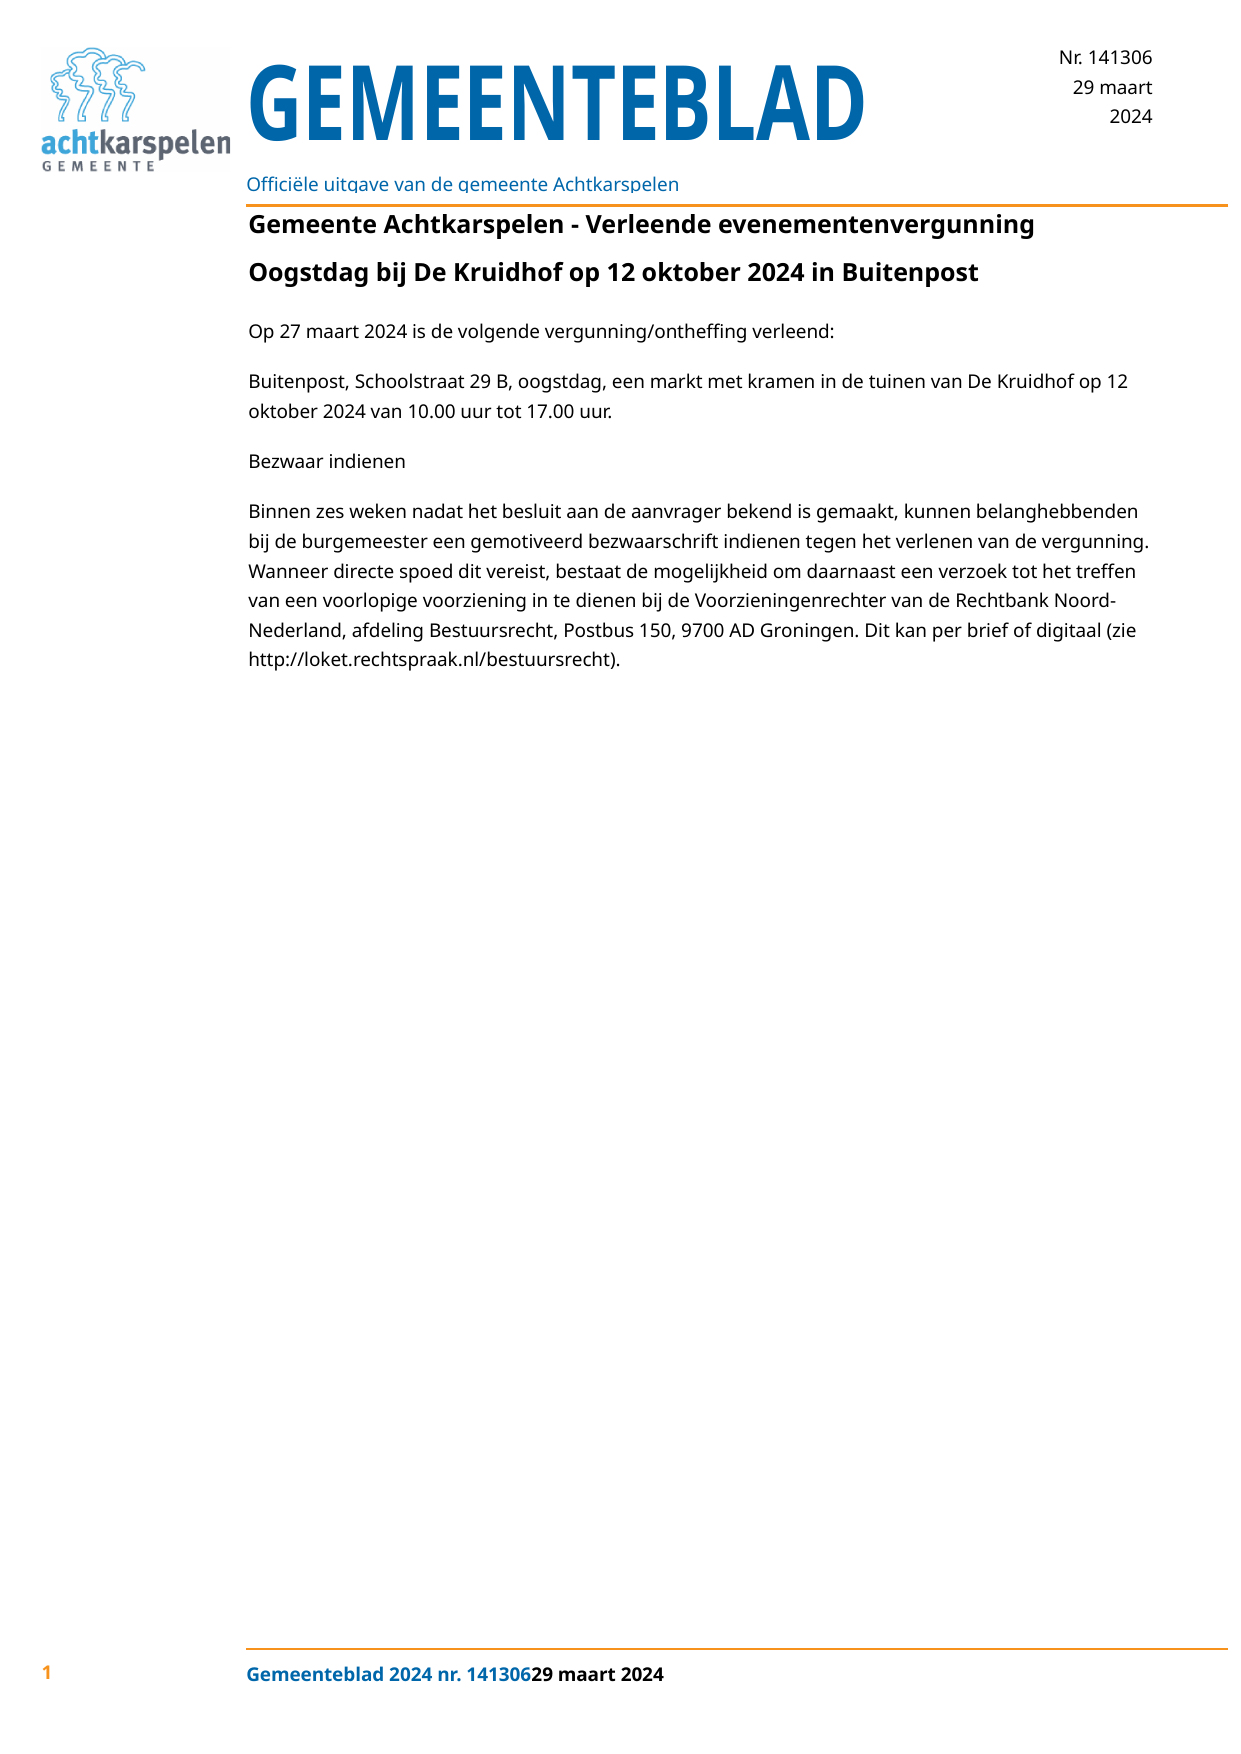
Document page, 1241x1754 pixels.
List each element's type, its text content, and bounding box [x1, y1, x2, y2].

text Bezwaar indienen [248, 448, 1152, 474]
picture [41, 47, 231, 172]
text Op 27 maart 2024 is de volgende vergunning/ontheffing verleend: [248, 318, 1152, 344]
text Buitenpost, Schoolstraat 29 B, oogstdag, een markt met kramen in de tuinen van De Kruidhof op 12 oktober 2024 van 10.00 uur tot 17.00 uur. [248, 368, 1152, 424]
text Gemeente Achtkarspelen - Verleende evenementenvergunning Oogstdag bij De Kruidhof op 12 oktober 2024 in Buitenpost [248, 207, 1152, 288]
text Binnen zes weken nadat het besluit aan de aanvrager bekend is gemaakt, kunnen belanghebbenden bij de burgemeester een gemotiveerd bezwaarschrift indienen tegen het verlenen van de vergunning. Wanneer directe spoed dit vereist, bestaat de mogelijkheid om daarnaast een verzoek tot het treffen van een voorlopige voorziening in te dienen bij de Voorzieningenrechter van de Rechtbank Noord-Nederland, afdeling Bestuursrecht, Postbus 150, 9700 AD Groningen. Dit kan per brief of digitaal (zie http://loket.rechtspraak.nl/bestuursrecht). [248, 499, 1152, 672]
